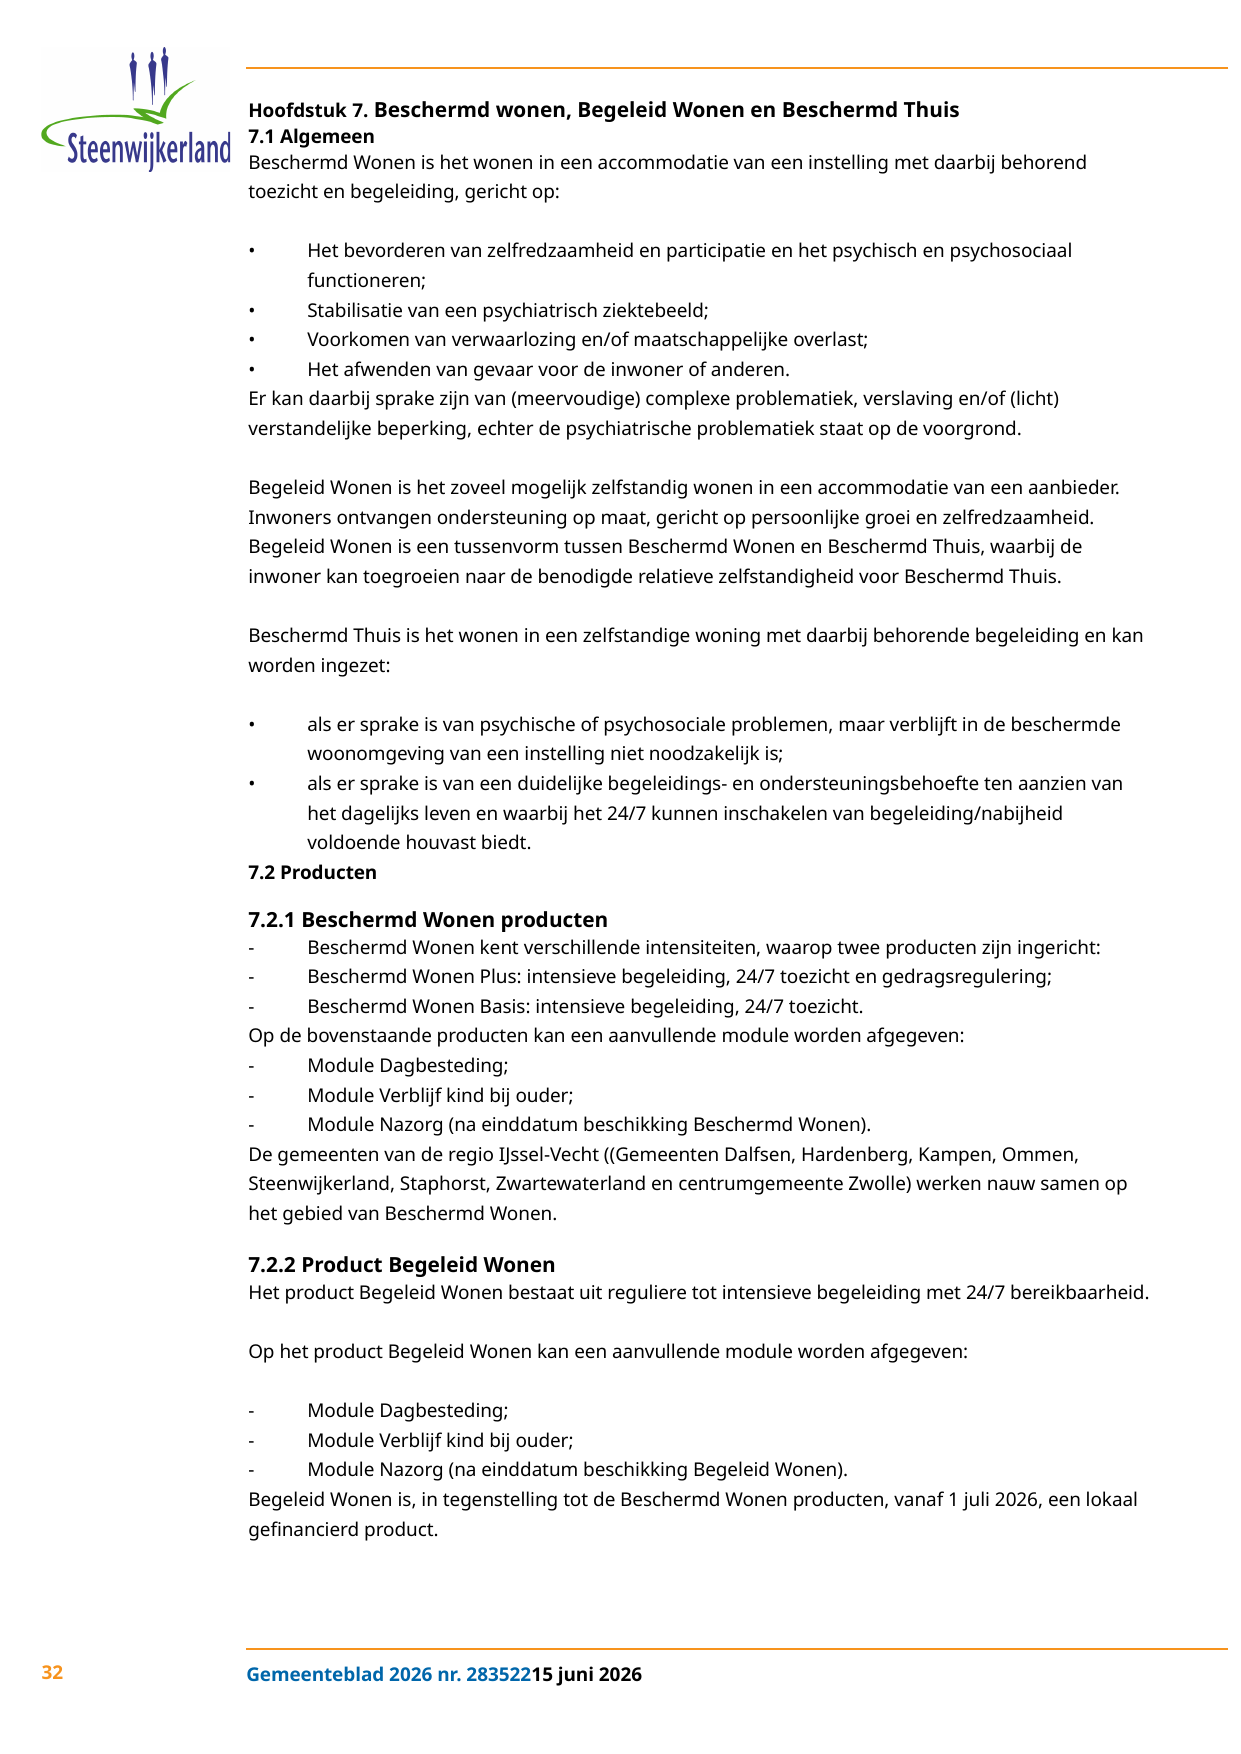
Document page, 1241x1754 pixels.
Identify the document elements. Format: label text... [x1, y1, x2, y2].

text Er kan daarbij sprake zijn van (meervoudige) complexe problematiek, verslaving en/of (licht) verstandelijke beperking, echter de psychiatrische problematiek staat op de voorgrond. [248, 386, 1152, 441]
text Beschermd Wonen is het wonen in een accommodatie van een instelling met daarbij behorend toezicht en begeleiding, gericht op: [248, 149, 1152, 204]
list Het bevorderen van zelfredzaamheid en participatie en het psychisch en psychosociaal functioneren; [248, 238, 1152, 293]
list Module Verblijf kind bij ouder; [248, 1427, 1152, 1453]
list Module Nazorg (na einddatum beschikking Begeleid Wonen). [248, 1457, 1152, 1482]
list Beschermd Wonen kent verschillende intensiteiten, waarop twee producten zijn ingericht: [248, 934, 1152, 960]
text Op het product Begeleid Wonen kan een aanvullende module worden afgegeven: [248, 1338, 1152, 1364]
text Op de bovenstaande producten kan een aanvullende module worden afgegeven: [248, 1023, 1152, 1048]
list Voorkomen van verwaarlozing en/of maatschappelijke overlast; [248, 326, 1152, 352]
list Module Verblijf kind bij ouder; [248, 1082, 1152, 1108]
picture [41, 47, 231, 172]
list als er sprake is van een duidelijke begeleidings- en ondersteuningsbehoefte ten aanzien van het dagelijks leven en waarbij het 24/7 kunnen inschakelen van begeleiding/nabijheid voldoende houvast biedt. [248, 770, 1152, 855]
text 7.1 Algemeen [248, 123, 1152, 149]
text 7.2.2 Product Begeleid Wonen [248, 1251, 1152, 1279]
list Beschermd Wonen Basis: intensieve begeleiding, 24/7 toezicht. [248, 993, 1152, 1019]
list Module Nazorg (na einddatum beschikking Beschermd Wonen). [248, 1111, 1152, 1137]
text Beschermd Thuis is het wonen in een zelfstandige woning met daarbij behorende begeleiding en kan worden ingezet: [248, 622, 1152, 678]
text 7.2.1 Beschermd Wonen producten [248, 906, 1152, 934]
list Beschermd Wonen Plus: intensieve begeleiding, 24/7 toezicht en gedragsregulering; [248, 963, 1152, 989]
list Module Dagbesteding; [248, 1052, 1152, 1078]
list als er sprake is van psychische of psychosociale problemen, maar verblijft in de beschermde woonomgeving van een instelling niet noodzakelijk is; [248, 711, 1152, 766]
list Het afwenden van gevaar voor de inwoner of anderen. [248, 356, 1152, 382]
list Stabilisatie van een psychiatrisch ziektebeeld; [248, 297, 1152, 323]
text Begeleid Wonen is, in tegenstelling tot de Beschermd Wonen producten, vanaf 1 juli 2026, een lokaal gefinancierd product. [248, 1486, 1152, 1541]
text Hoofdstuk 7. Beschermd wonen, Begeleid Wonen en Beschermd Thuis [248, 95, 1152, 123]
text Begeleid Wonen is het zoveel mogelijk zelfstandig wonen in een accommodatie van een aanbieder. Inwoners ontvangen ondersteuning op maat, gericht op persoonlijke groei en zelfredzaamheid. Begeleid Wonen is een tussenvorm tussen Beschermd Wonen en Beschermd Thuis, waarbij de inwoner kan toegroeien naar de benodigde relatieve zelfstandigheid voor Beschermd Thuis. [248, 474, 1152, 589]
text 7.2 Producten [248, 859, 1152, 885]
text Het product Begeleid Wonen bestaat uit reguliere tot intensieve begeleiding met 24/7 bereikbaarheid. [248, 1279, 1152, 1305]
list Module Dagbesteding; [248, 1397, 1152, 1423]
text De gemeenten van de regio IJssel-Vecht ((Gemeenten Dalfsen, Hardenberg, Kampen, Ommen, Steenwijkerland, Staphorst, Zwartewaterland en centrumgemeente Zwolle) werken nauw samen op het gebied van Beschermd Wonen. [248, 1141, 1152, 1226]
